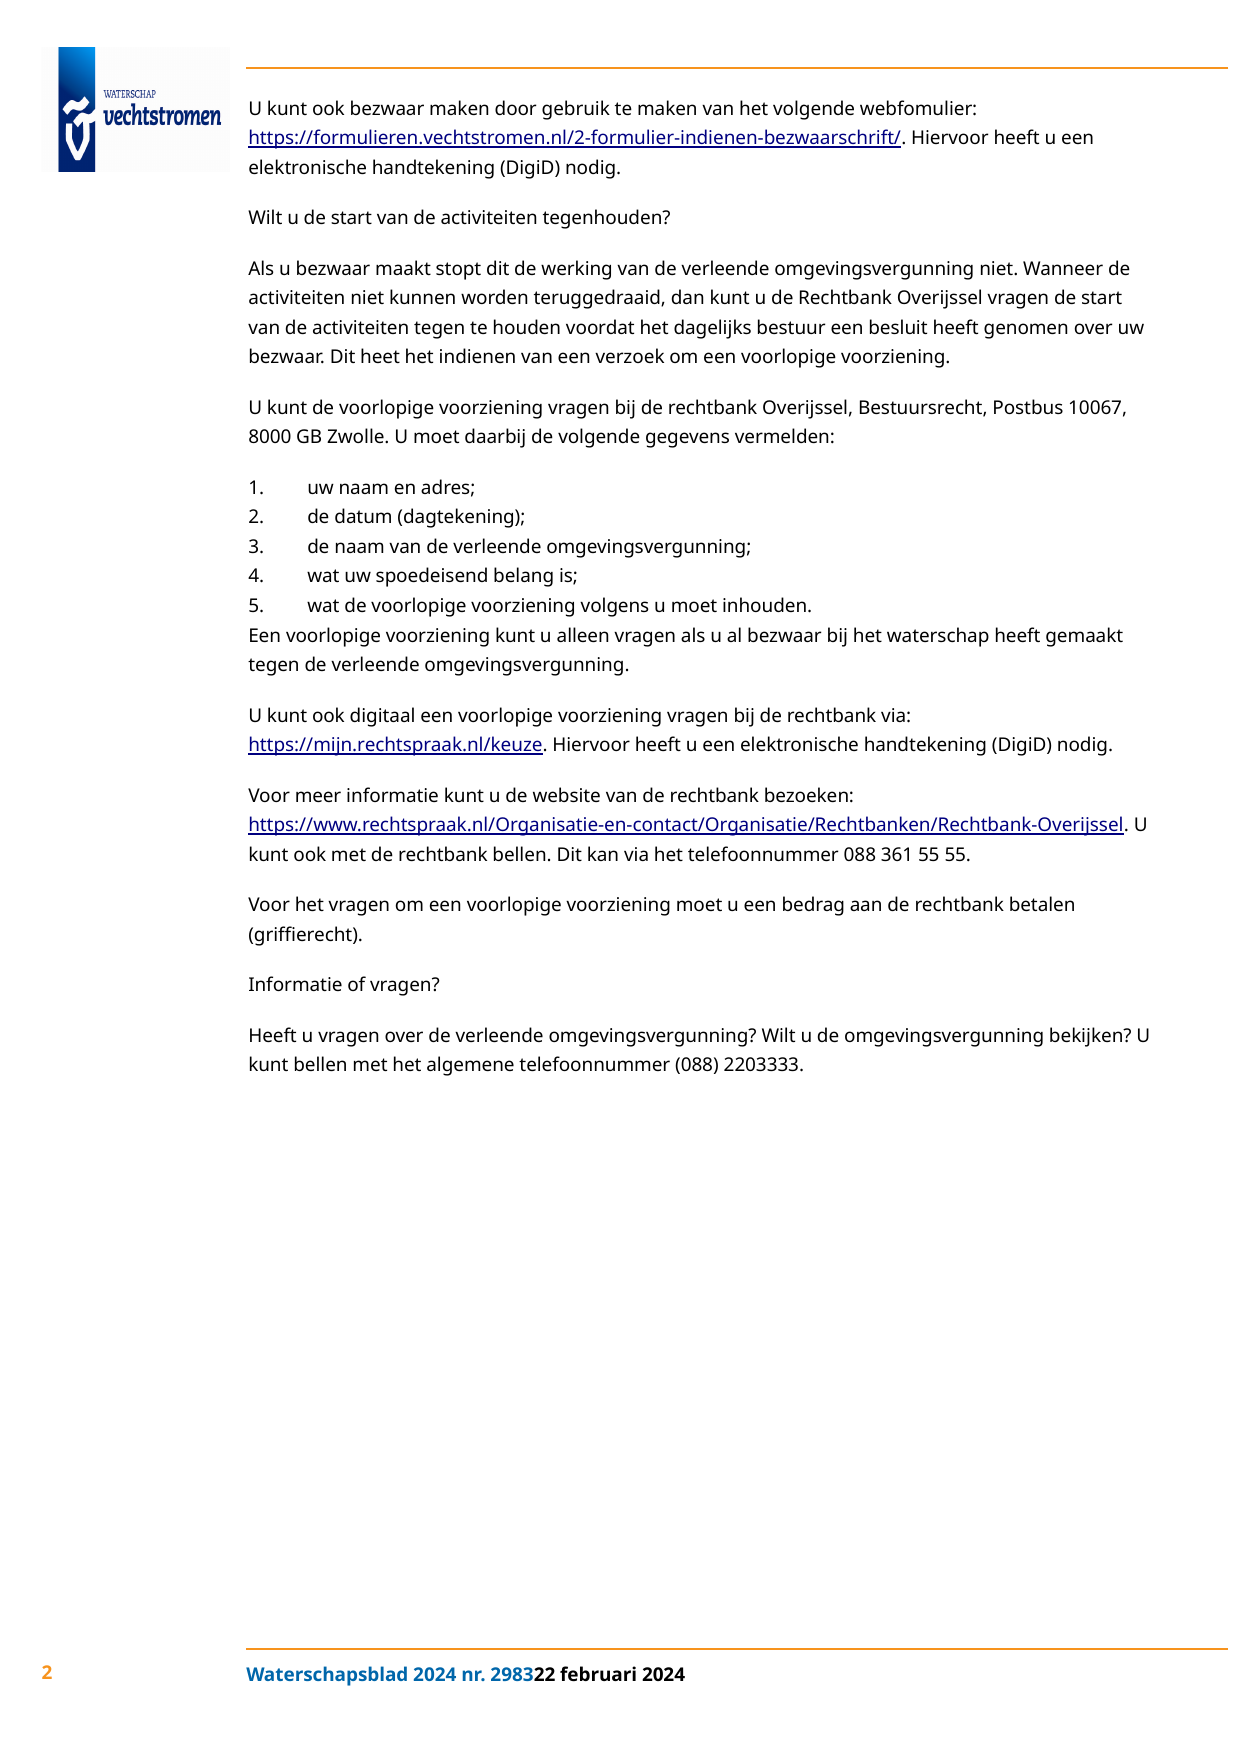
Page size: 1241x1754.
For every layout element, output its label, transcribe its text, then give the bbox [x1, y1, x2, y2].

list uw naam en adres; [248, 474, 1152, 500]
text Voor meer informatie kunt u de website van de rechtbank bezoeken: https://www.rechtspraak.nl/Organisatie-en-contact/Organisatie/Rechtbanken/Rechtbank-Overijssel. U kunt ook met de rechtbank bellen. Dit kan via het telefoonnummer 088 361 55 55. [248, 782, 1152, 867]
list de naam van de verleende omgevingsvergunning; [248, 533, 1152, 559]
text Informatie of vragen? [248, 971, 1152, 997]
text Wilt u de start van de activiteiten tegenhouden? [248, 204, 1152, 230]
text U kunt ook bezwaar maken door gebruik te maken van het volgende webfomulier: https://formulieren.vechtstromen.nl/2-formulier-indienen-bezwaarschrift/. Hiervoor heeft u een elektronische handtekening (DigiD) nodig. [248, 95, 1152, 180]
picture [41, 47, 231, 172]
list wat uw spoedeisend belang is; [248, 563, 1152, 588]
text U kunt ook digitaal een voorlopige voorziening vragen bij de rechtbank via: https://mijn.rechtspraak.nl/keuze. Hiervoor heeft u een elektronische handtekening (DigiD) nodig. [248, 702, 1152, 757]
text Heeft u vragen over de verleende omgevingsvergunning? Wilt u de omgevingsvergunning bekijken? U kunt bellen met het algemene telefoonnummer (088) 2203333. [248, 1022, 1152, 1077]
text Een voorlopige voorziening kunt u alleen vragen als u al bezwaar bij het waterschap heeft gemaakt tegen de verleende omgevingsvergunning. [248, 622, 1152, 677]
list wat de voorlopige voorziening volgens u moet inhouden. [248, 592, 1152, 618]
text Voor het vragen om een voorlopige voorziening moet u een bedrag aan de rechtbank betalen (griffierecht). [248, 891, 1152, 947]
text U kunt de voorlopige voorziening vragen bij de rechtbank Overijssel, Bestuursrecht, Postbus 10067, 8000 GB Zwolle. U moet daarbij de volgende gegevens vermelden: [248, 394, 1152, 449]
text Als u bezwaar maakt stopt dit de werking van de verleende omgevingsvergunning niet. Wanneer de activiteiten niet kunnen worden teruggedraaid, dan kunt u de Rechtbank Overijssel vragen de start van de activiteiten tegen te houden voordat het dagelijks bestuur een besluit heeft genomen over uw bezwaar. Dit heet het indienen van een verzoek om een voorlopige voorziening. [248, 255, 1152, 369]
list de datum (dagtekening); [248, 503, 1152, 529]
